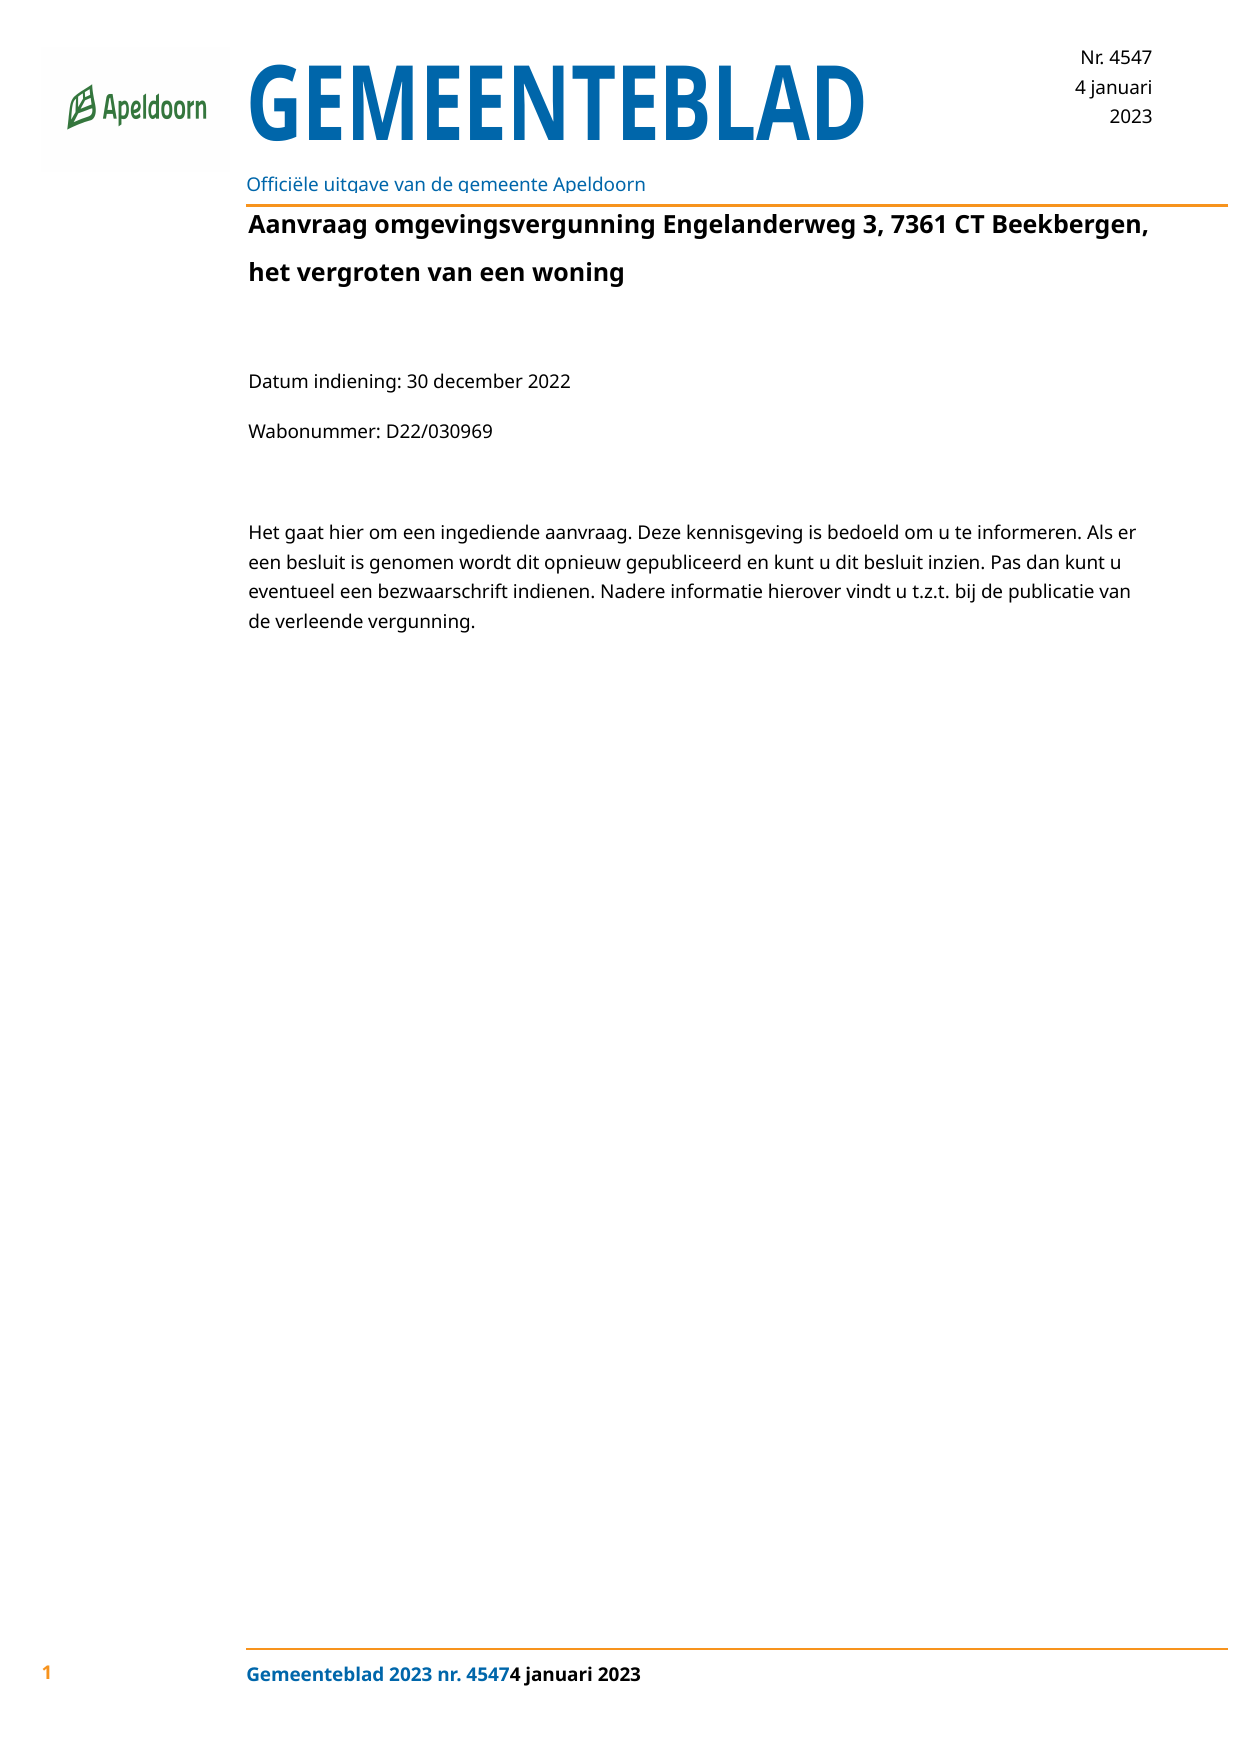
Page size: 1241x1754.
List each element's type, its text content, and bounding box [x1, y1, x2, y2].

text Datum indiening: 30 december 2022 [248, 368, 1152, 394]
text Het gaat hier om een ingediende aanvraag. Deze kennisgeving is bedoeld om u te informeren. Als er een besluit is genomen wordt dit opnieuw gepubliceerd en kunt u dit besluit inzien. Pas dan kunt u eventueel een bezwaarschrift indienen. Nadere informatie hierover vindt u t.z.t. bij de publicatie van de verleende vergunning. [248, 519, 1152, 634]
picture [41, 47, 231, 172]
text Aanvraag omgevingsvergunning Engelanderweg 3, 7361 CT Beekbergen, het vergroten van een woning [248, 207, 1152, 288]
text Wabonummer: D22/030969 [248, 419, 1152, 444]
